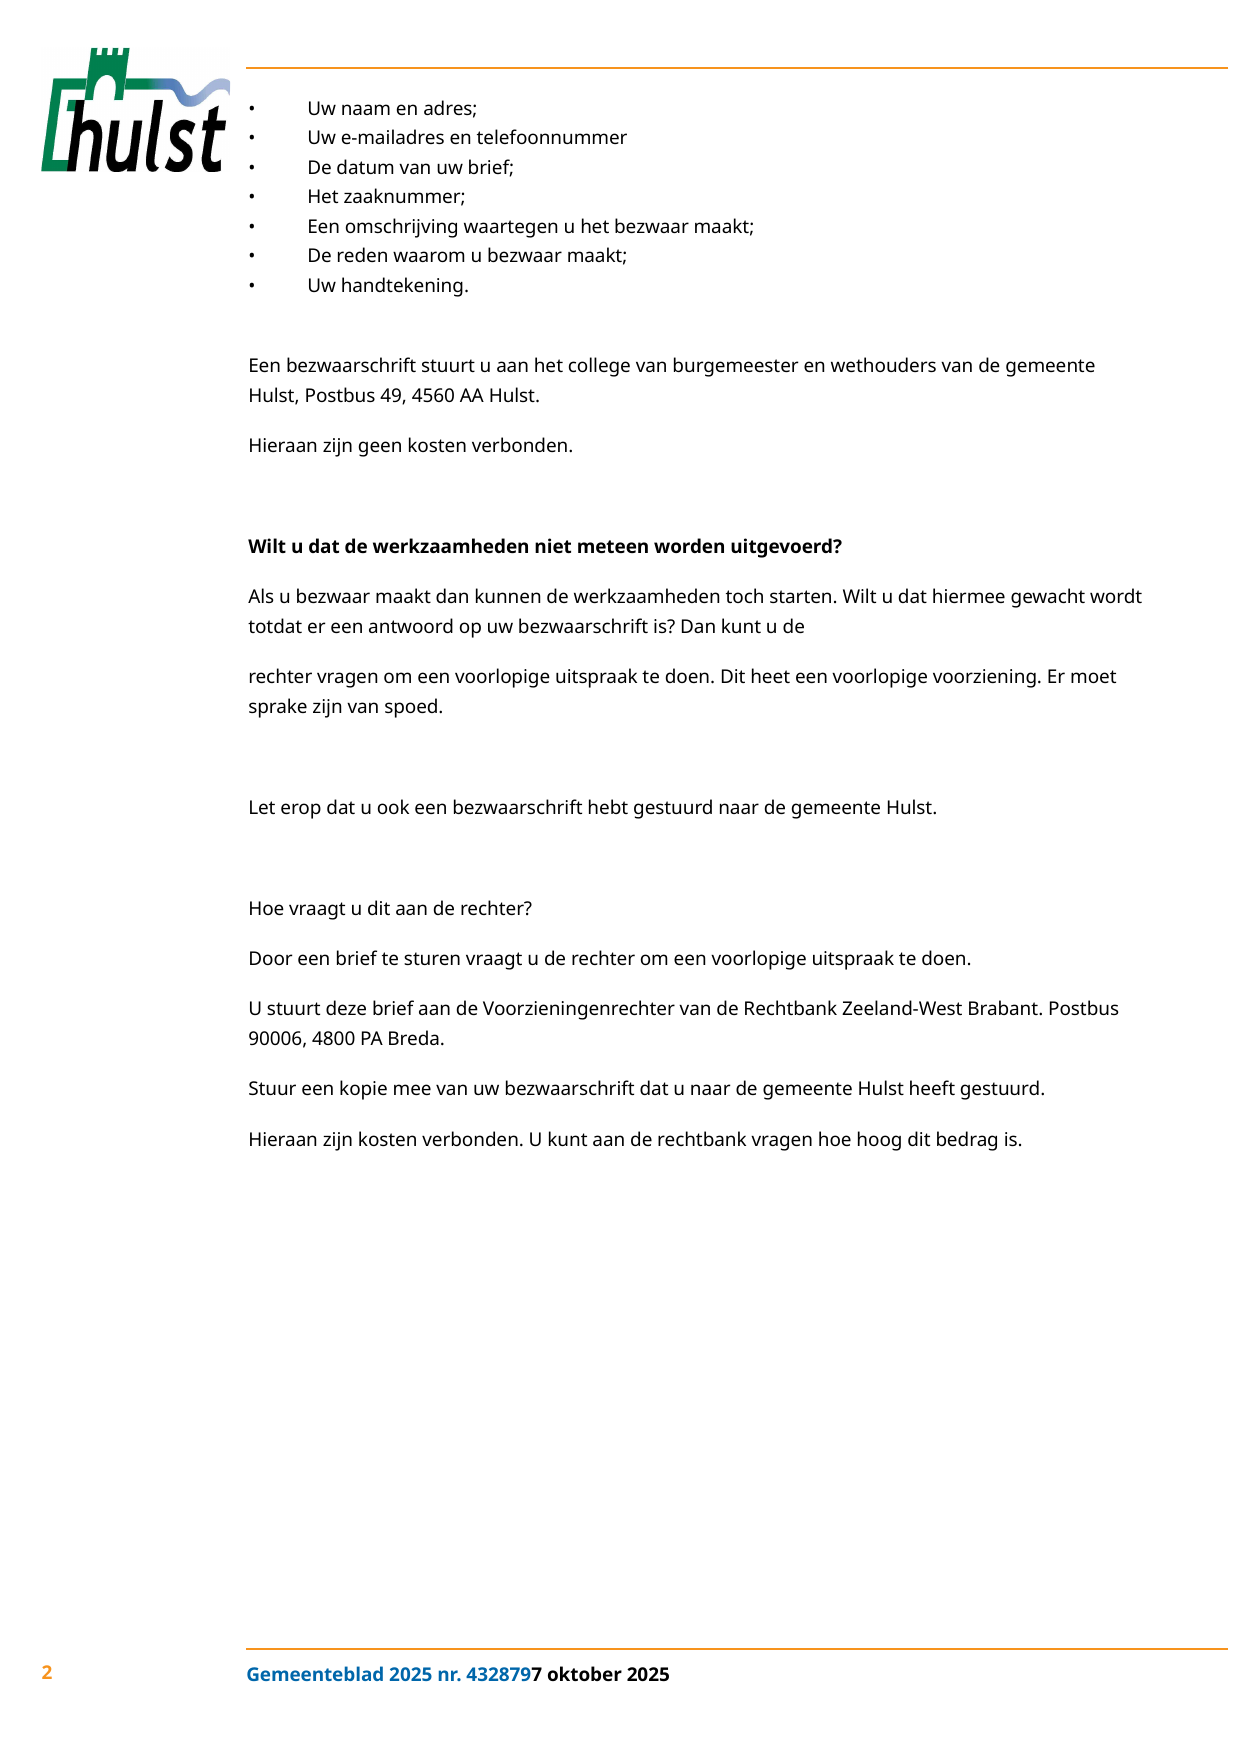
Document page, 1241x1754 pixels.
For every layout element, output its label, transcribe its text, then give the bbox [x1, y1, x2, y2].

list Uw naam en adres; [248, 95, 1152, 121]
text rechter vragen om een voorlopige uitspraak te doen. Dit heet een voorlopige voorziening. Er moet sprake zijn van spoed. [248, 663, 1152, 719]
list Het zaaknummer; [248, 183, 1152, 209]
text U stuurt deze brief aan de Voorzieningenrechter van de Rechtbank Zeeland-West Brabant. Postbus 90006, 4800 PA Breda. [248, 996, 1152, 1051]
text Hieraan zijn kosten verbonden. U kunt aan de rechtbank vragen hoe hoog dit bedrag is. [248, 1126, 1152, 1152]
list De datum van uw brief; [248, 154, 1152, 180]
text Door een brief te sturen vraagt u de rechter om een voorlopige uitspraak te doen. [248, 945, 1152, 971]
picture [41, 47, 231, 172]
list De reden waarom u bezwaar maakt; [248, 243, 1152, 268]
list Uw e-mailadres en telefoonnummer [248, 124, 1152, 150]
text Hieraan zijn geen kosten verbonden. [248, 432, 1152, 458]
text Een bezwaarschrift stuurt u aan het college van burgemeester en wethouders van de gemeente Hulst, Postbus 49, 4560 AA Hulst. [248, 352, 1152, 408]
text Als u bezwaar maakt dan kunnen de werkzaamheden toch starten. Wilt u dat hiermee gewacht wordt totdat er een antwoord op uw bezwaarschrift is? Dan kunt u de [248, 583, 1152, 639]
text Stuur een kopie mee van uw bezwaarschrift dat u naar de gemeente Hulst heeft gestuurd. [248, 1076, 1152, 1101]
text Wilt u dat de werkzaamheden niet meteen worden uitgevoerd? [248, 533, 1152, 559]
text Let erop dat u ook een bezwaarschrift hebt gestuurd naar de gemeente Hulst. [248, 794, 1152, 820]
list Een omschrijving waartegen u het bezwaar maakt; [248, 213, 1152, 239]
text Hoe vraagt u dit aan de rechter? [248, 895, 1152, 921]
list Uw handtekening. [248, 272, 1152, 298]
